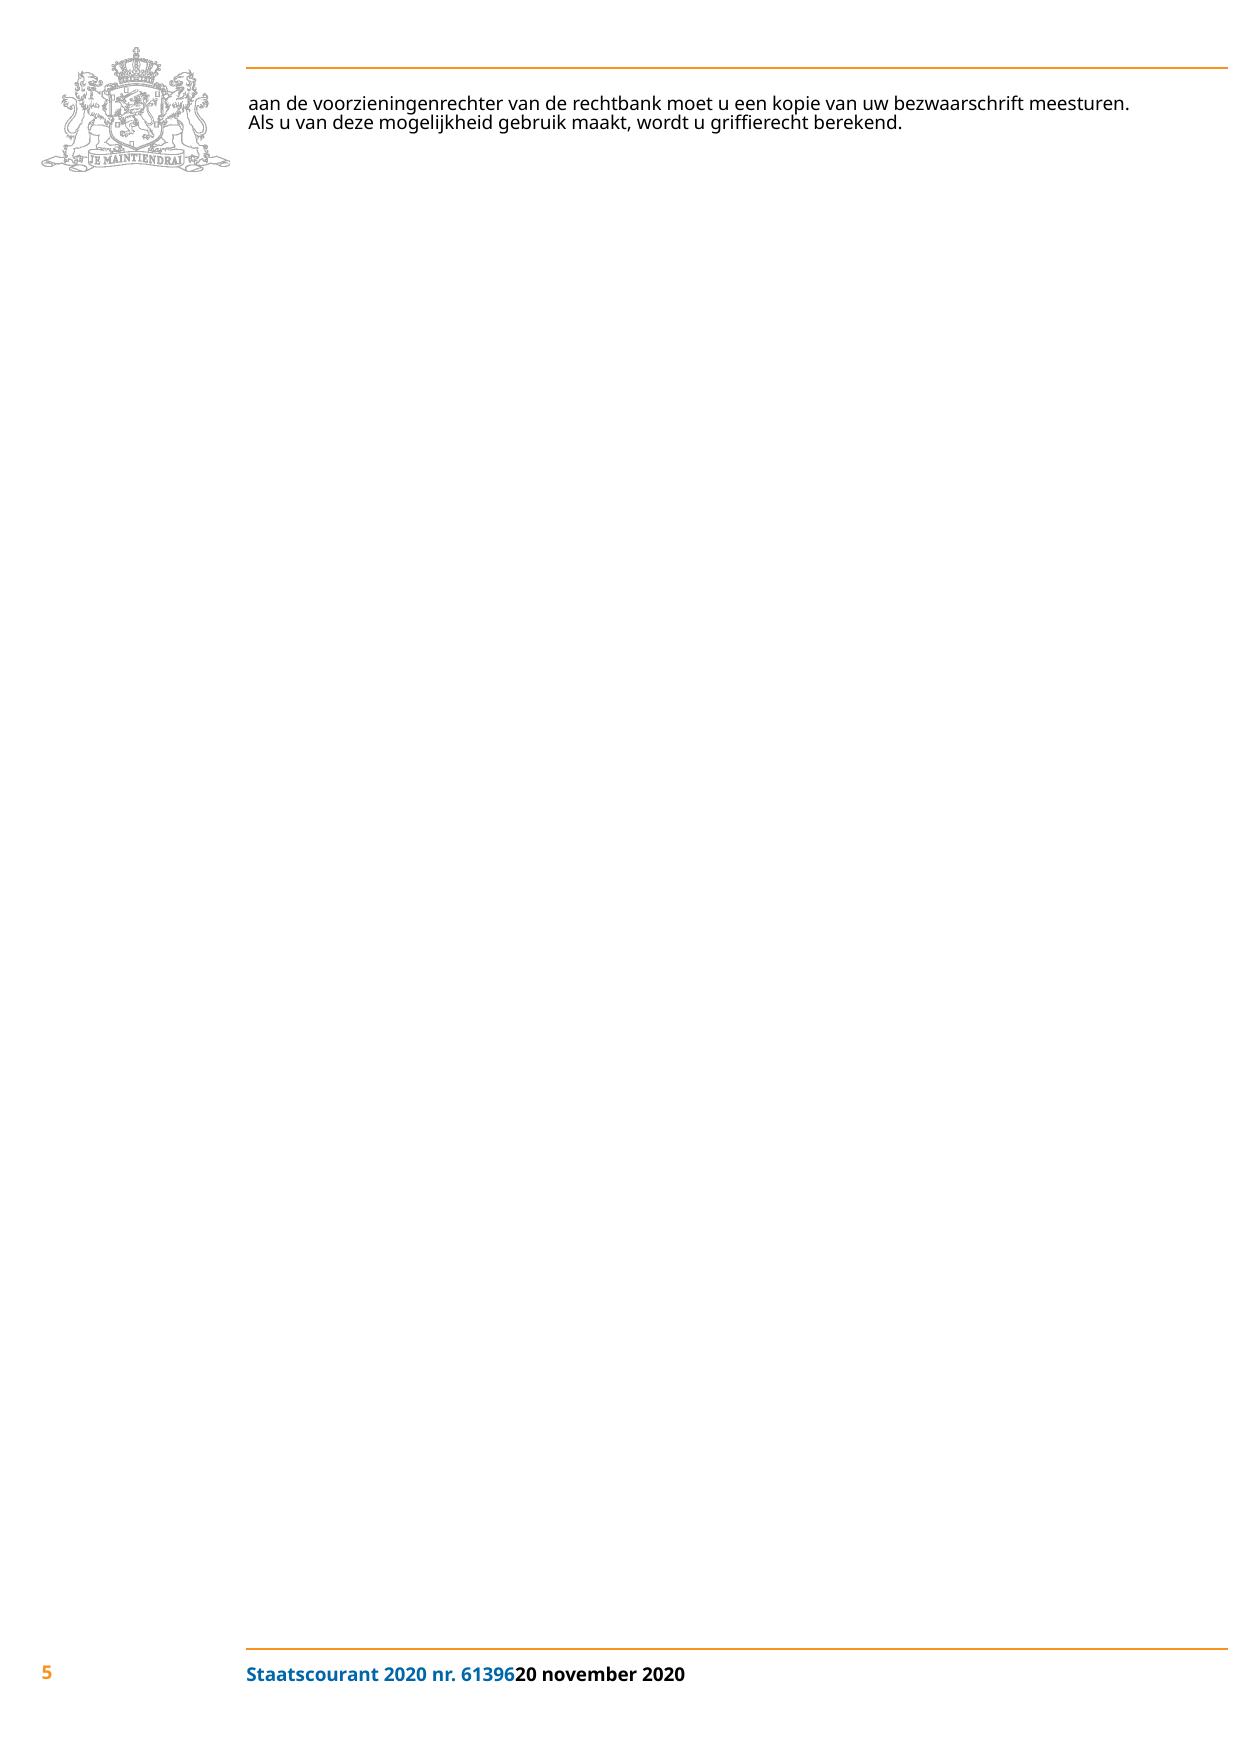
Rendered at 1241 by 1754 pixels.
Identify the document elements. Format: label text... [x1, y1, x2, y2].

text aan de voorzieningenrechter van de rechtbank moet u een kopie van uw bezwaarschrift meesturen. Als u van deze mogelijkheid gebruik maakt, wordt u griffierecht berekend. [248, 95, 1152, 133]
picture [41, 47, 231, 172]
